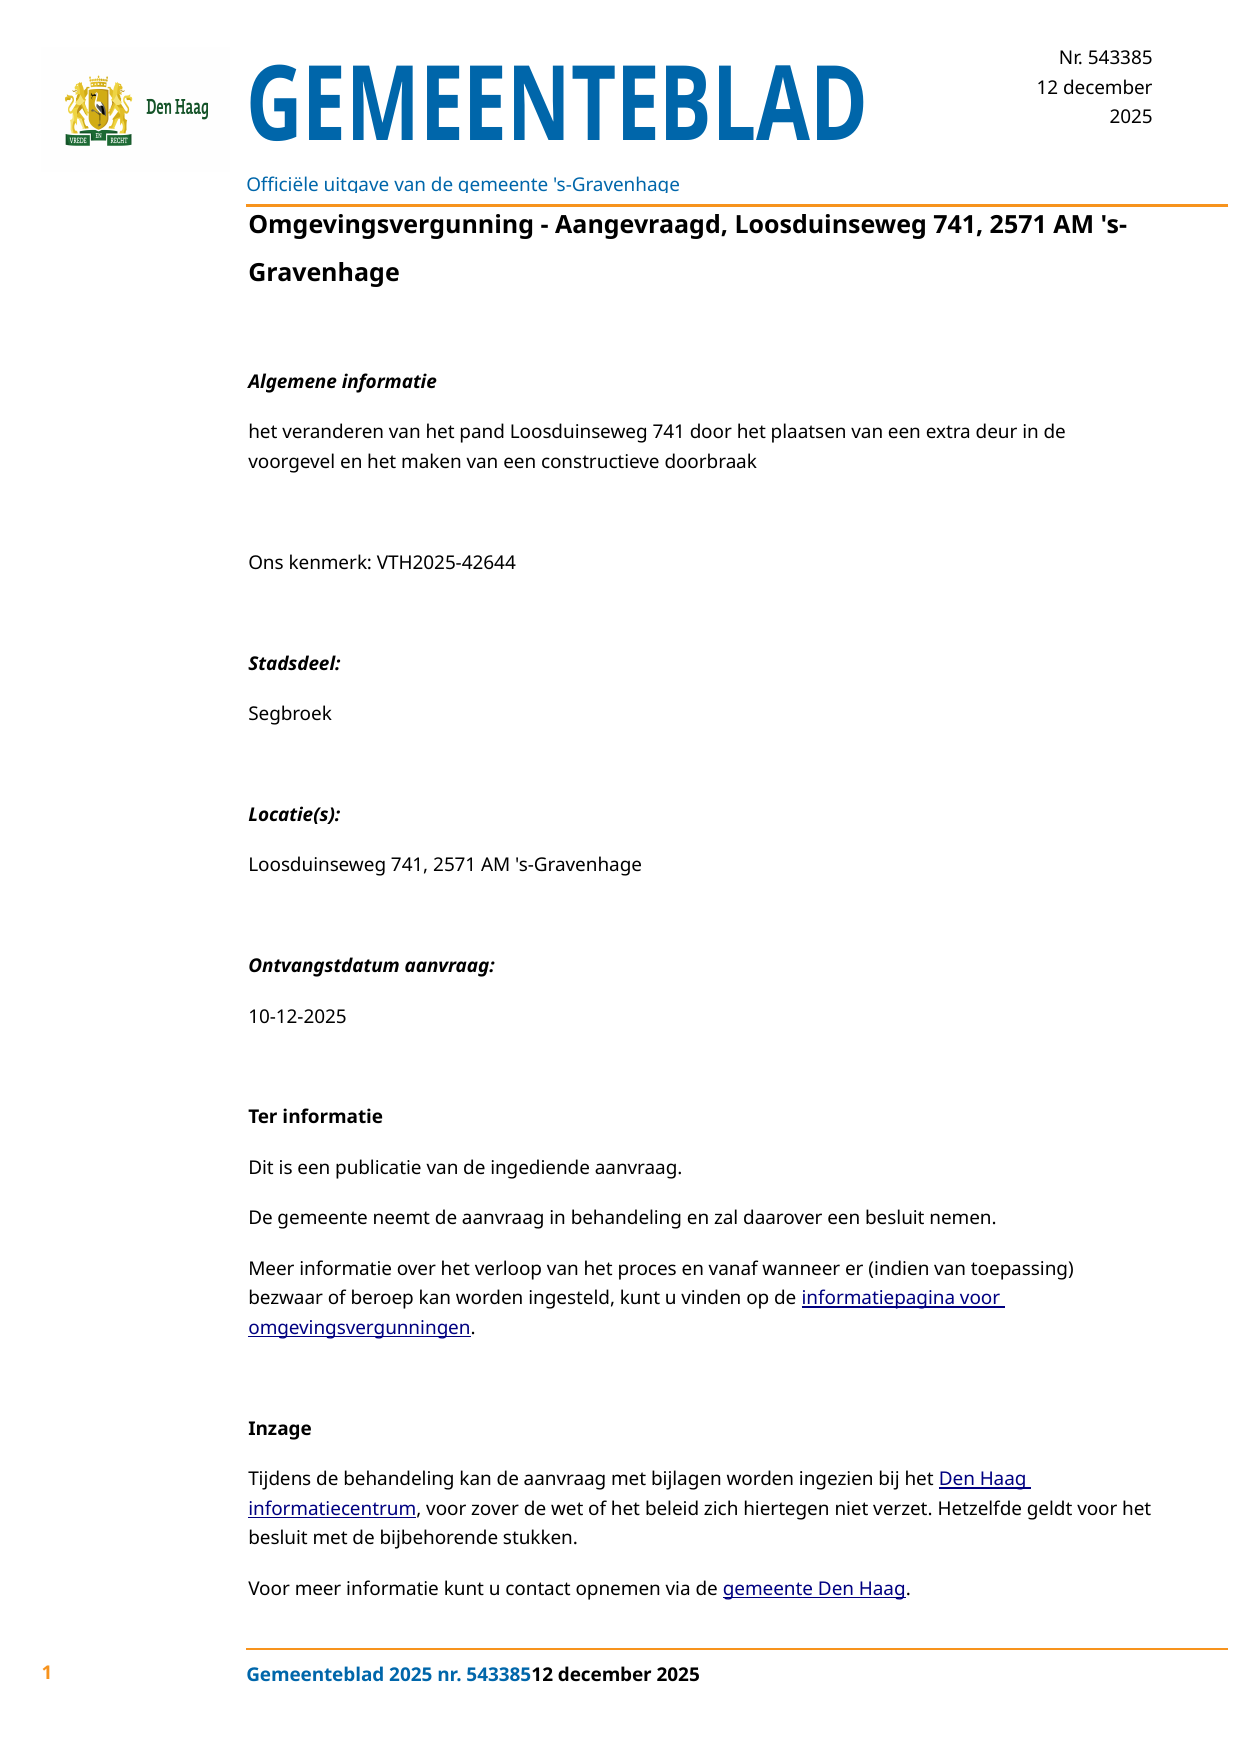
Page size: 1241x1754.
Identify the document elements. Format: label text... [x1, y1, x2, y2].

text Algemene informatie [248, 368, 1152, 394]
text Ontvangstdatum aanvraag: [248, 952, 1152, 978]
text het veranderen van het pand Loosduinseweg 741 door het plaatsen van een extra deur in de voorgevel en het maken van een constructieve doorbraak [248, 419, 1152, 474]
text Meer informatie over het verloop van het proces en vanaf wanneer er (indien van toepassing) bezwaar of beroep kan worden ingesteld, kunt u vinden op de informatiepagina voor omgevingsvergunningen. [248, 1255, 1152, 1340]
text Voor meer informatie kunt u contact opnemen via de gemeente Den Haag. [248, 1575, 1152, 1601]
text Tijdens de behandeling kan de aanvraag met bijlagen worden ingezien bij het Den Haag informatiecentrum, voor zover de wet of het beleid zich hiertegen niet verzet. Hetzelfde geldt voor het besluit met de bijbehorende stukken. [248, 1465, 1152, 1550]
text Dit is een publicatie van de ingediende aanvraag. [248, 1154, 1152, 1180]
text 10-12-2025 [248, 1003, 1152, 1029]
text De gemeente neemt de aanvraag in behandeling en zal daarover een besluit nemen. [248, 1204, 1152, 1230]
picture [41, 47, 231, 172]
text Omgevingsvergunning - Aangevraagd, Loosduinseweg 741, 2571 AM 's-Gravenhage [248, 207, 1152, 288]
text Locatie(s): [248, 801, 1152, 827]
text Ter informatie [248, 1104, 1152, 1129]
text Stadsdeel: [248, 650, 1152, 676]
text Loosduinseweg 741, 2571 AM 's-Gravenhage [248, 852, 1152, 877]
text Ons kenmerk: VTH2025-42644 [248, 549, 1152, 575]
text Segbroek [248, 700, 1152, 726]
text Inzage [248, 1415, 1152, 1441]
